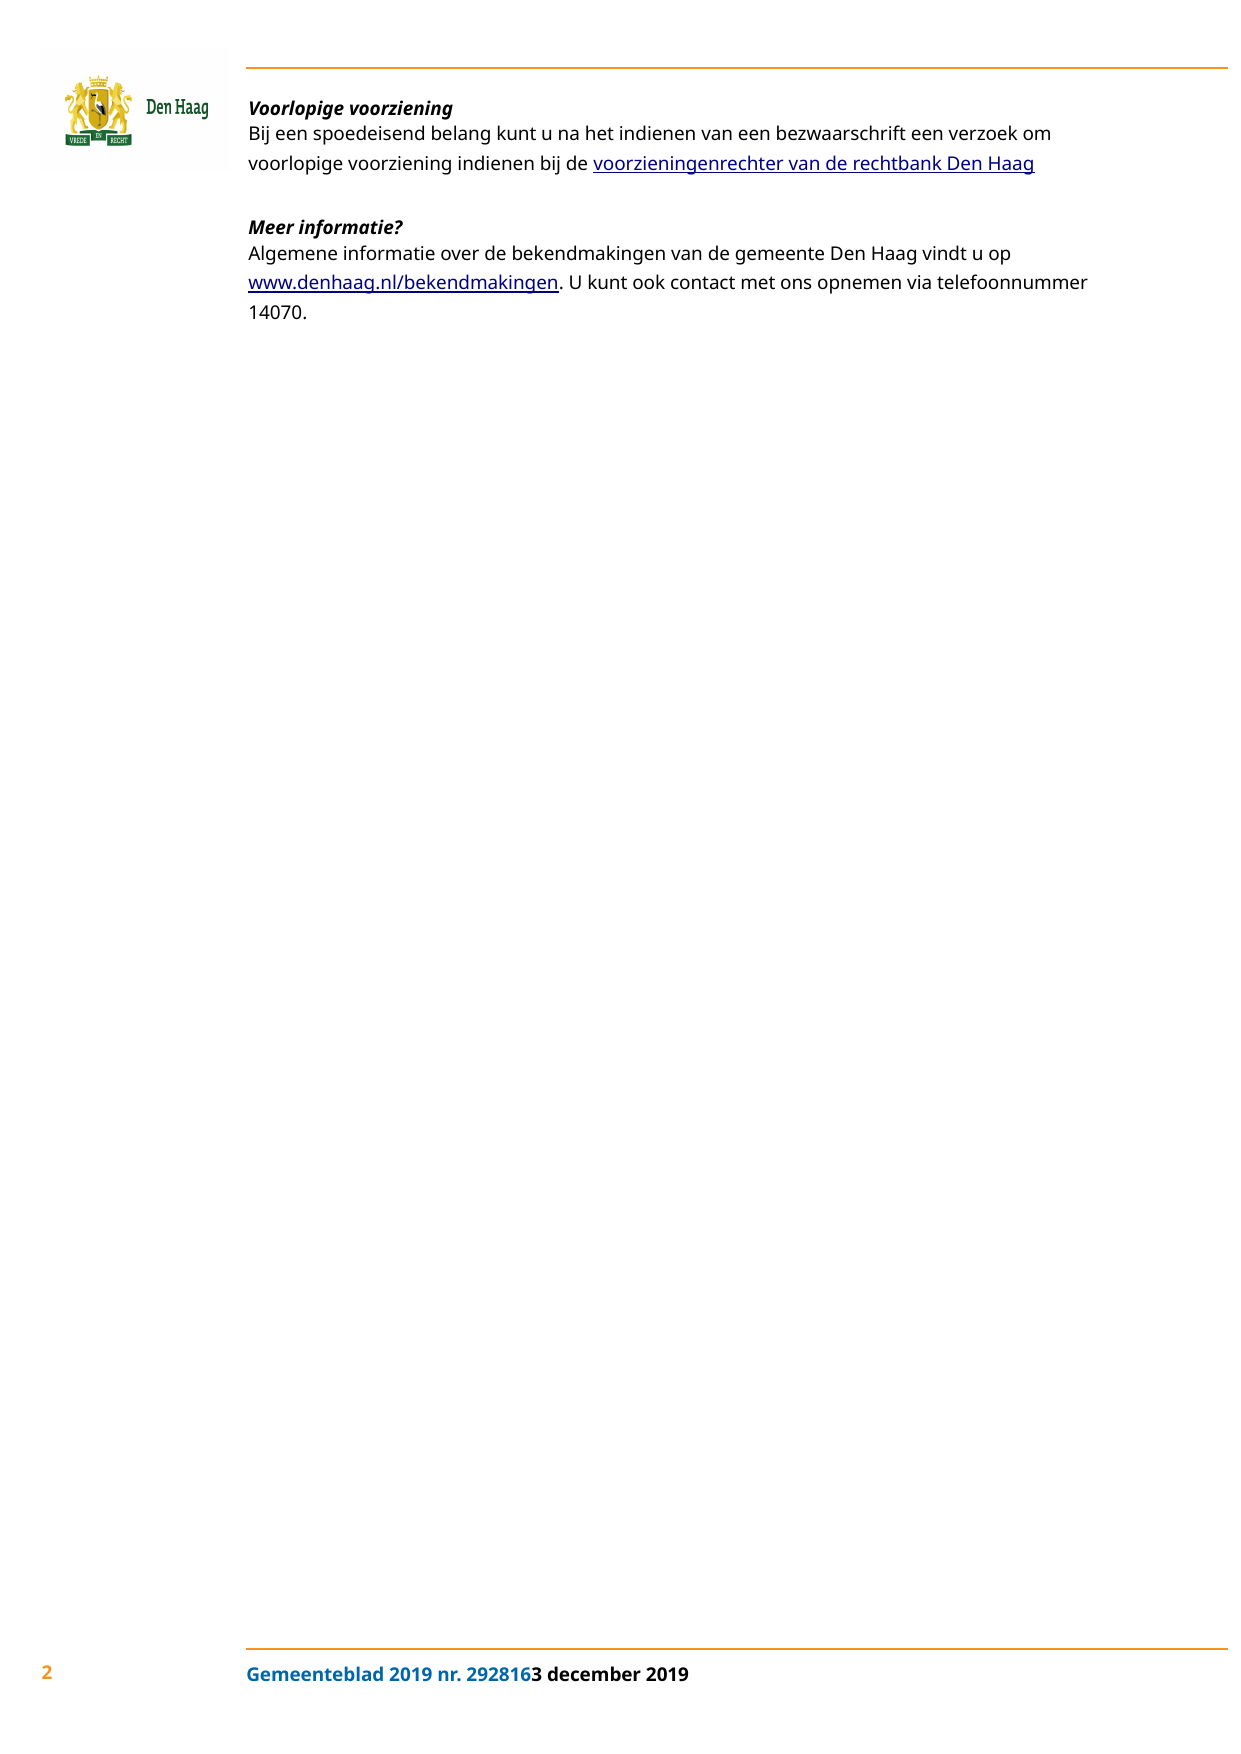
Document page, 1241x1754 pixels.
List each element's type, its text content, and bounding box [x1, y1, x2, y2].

text Algemene informatie over de bekendmakingen van de gemeente Den Haag vindt u op www.denhaag.nl/bekendmakingen. U kunt ook contact met ons opnemen via telefoonnummer 14070. [248, 240, 1152, 325]
text Voorlopige voorziening [248, 95, 1152, 121]
text Bij een spoedeisend belang kunt u na het indienen van een bezwaarschrift een verzoek om voorlopige voorziening indienen bij de voorzieningenrechter van de rechtbank Den Haag [248, 121, 1152, 176]
text Meer informatie? [248, 214, 1152, 240]
picture [41, 47, 231, 172]
